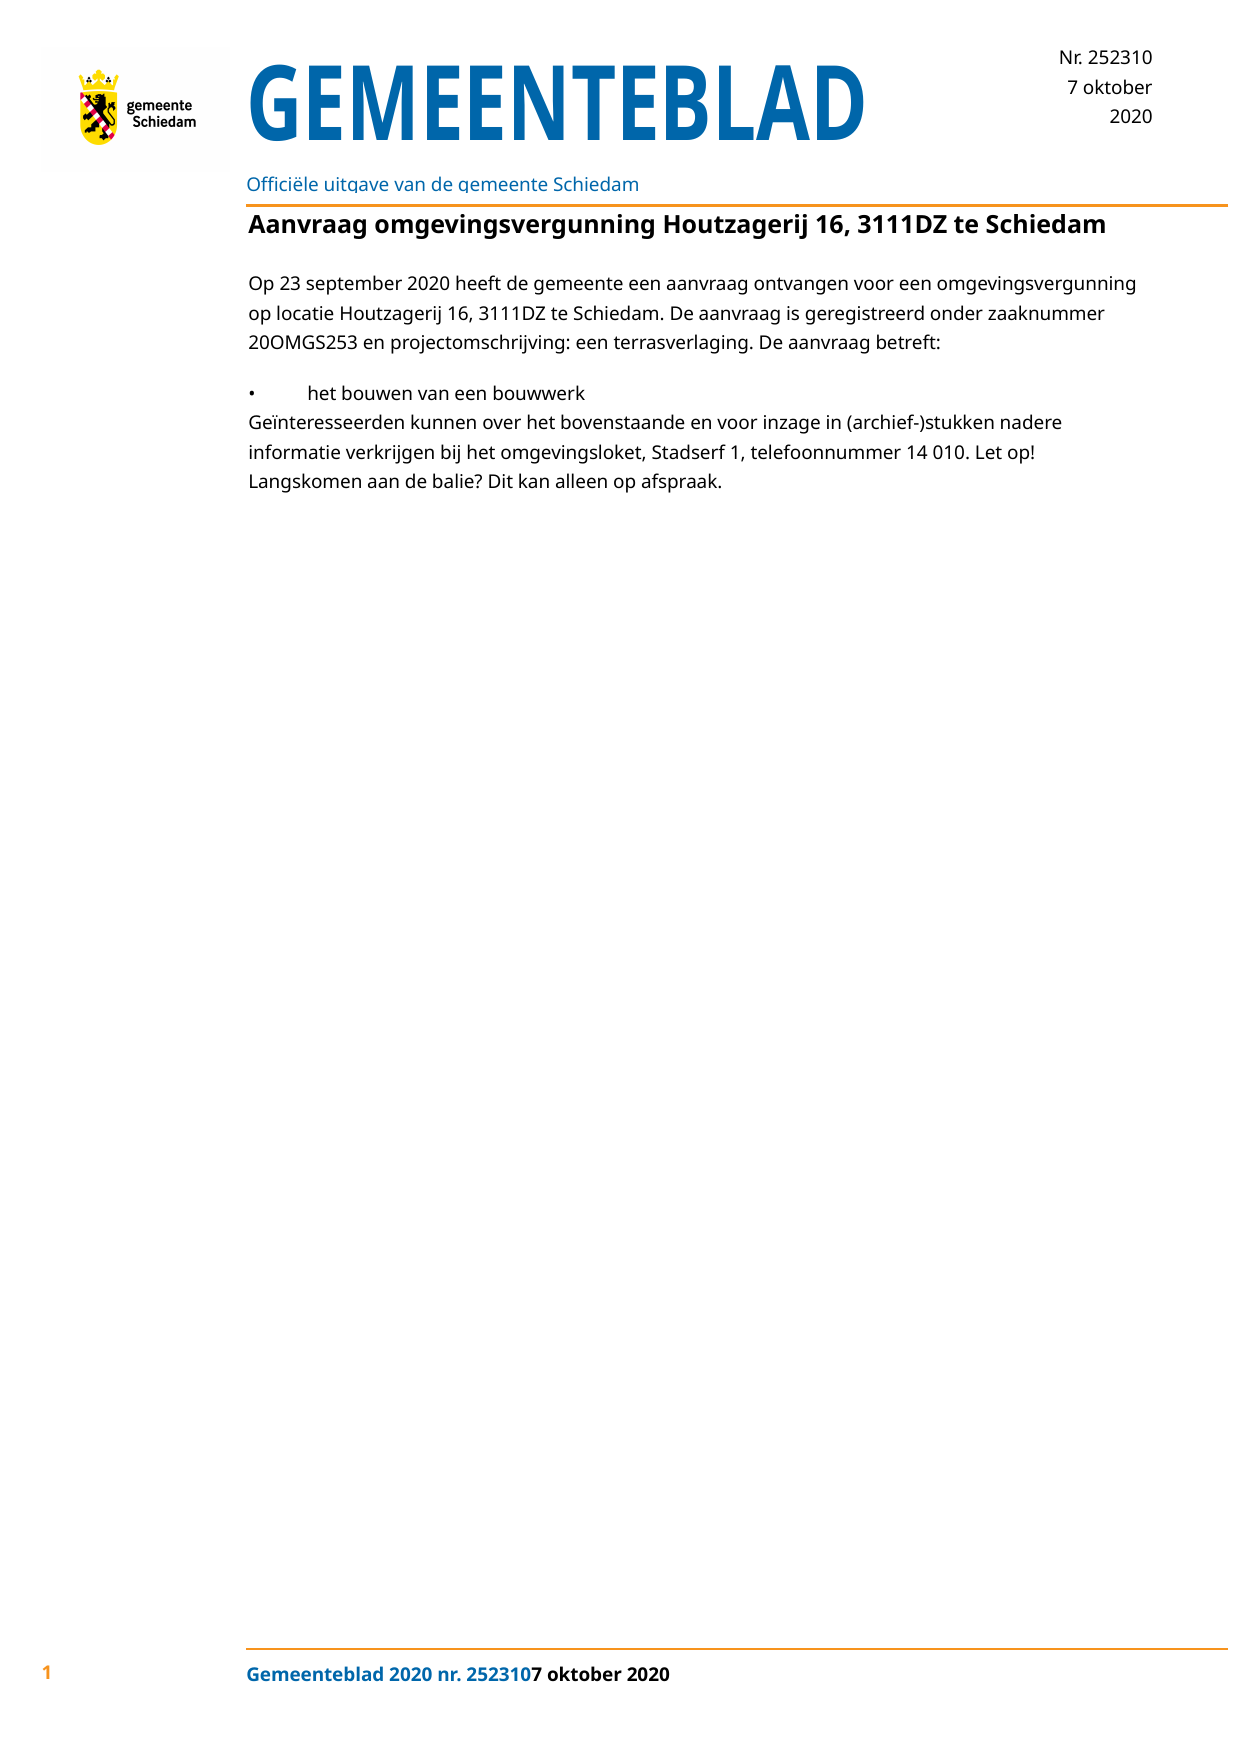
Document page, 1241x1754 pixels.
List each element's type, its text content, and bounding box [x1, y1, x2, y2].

text Aanvraag omgevingsvergunning Houtzagerij 16, 3111DZ te Schiedam [248, 207, 1152, 241]
list het bouwen van een bouwwerk [248, 380, 1152, 406]
text Op 23 september 2020 heeft de gemeente een aanvraag ontvangen voor een omgevingsvergunning op locatie Houtzagerij 16, 3111DZ te Schiedam. De aanvraag is geregistreerd onder zaaknummer 20OMGS253 en projectomschrijving: een terrasverlaging. De aanvraag betreft: [248, 270, 1152, 355]
picture [41, 47, 231, 172]
text Geïnteresseerden kunnen over het bovenstaande en voor inzage in (archief-)stukken nadere informatie verkrijgen bij het omgevingsloket, Stadserf 1, telefoonnummer 14 010. Let op! Langskomen aan de balie? Dit kan alleen op afspraak. [248, 409, 1152, 494]
